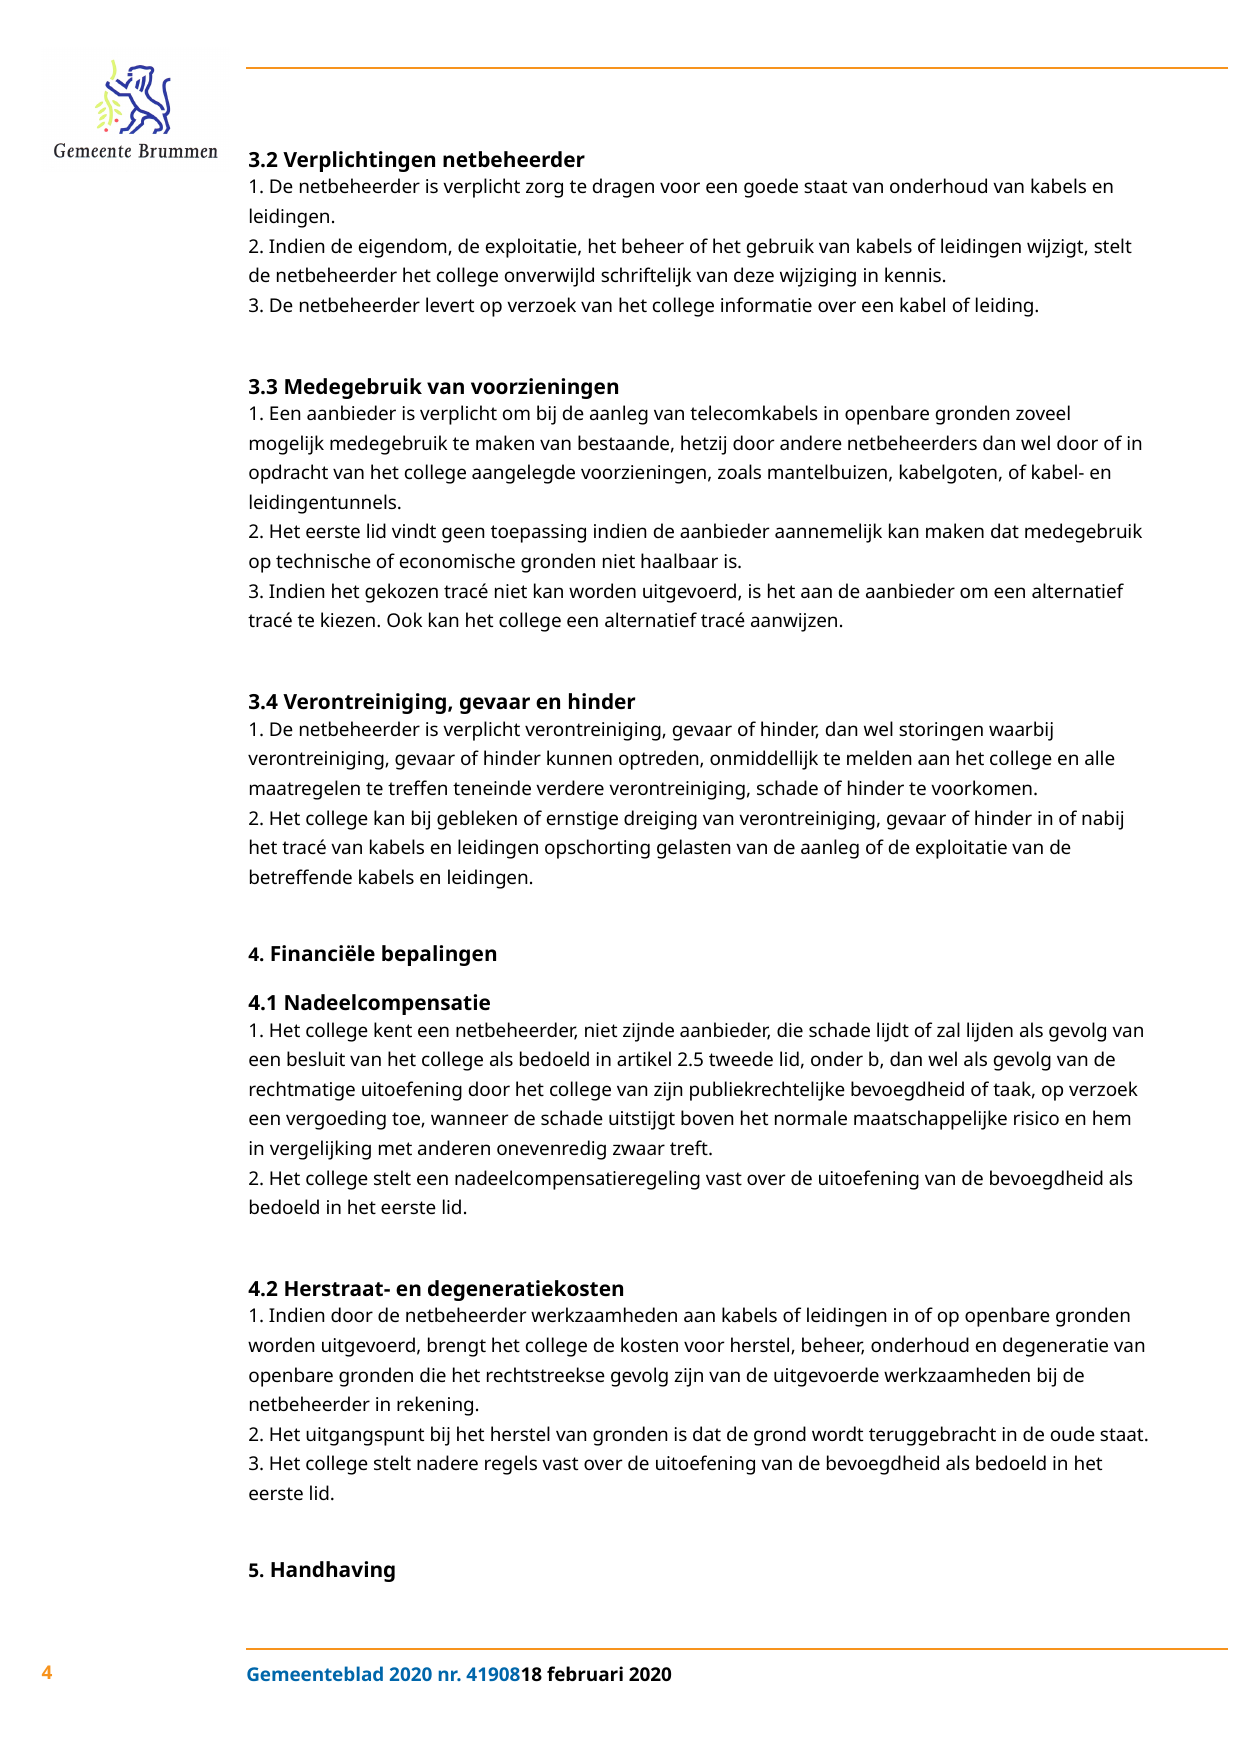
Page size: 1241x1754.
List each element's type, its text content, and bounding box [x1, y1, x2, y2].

picture [41, 47, 231, 172]
text 4.1 Nadeelcompensatie [248, 988, 1152, 1017]
text 3.2 Verplichtingen netbeheerder [248, 145, 1152, 174]
text 2. Het eerste lid vindt geen toepassing indien de aanbieder aannemelijk kan maken dat medegebruik op technische of economische gronden niet haalbaar is. [248, 519, 1152, 574]
text 3.3 Medegebruik van voorzieningen [248, 372, 1152, 400]
text 2. Indien de eigendom, de exploitatie, het beheer of het gebruik van kabels of leidingen wijzigt, stelt de netbeheerder het college onverwijld schriftelijk van deze wijziging in kennis. [248, 233, 1152, 288]
text 1. De netbeheerder is verplicht verontreiniging, gevaar of hinder, dan wel storingen waarbij verontreiniging, gevaar of hinder kunnen optreden, onmiddellijk te melden aan het college en alle maatregelen te treffen teneinde verdere verontreiniging, schade of hinder te voorkomen. [248, 716, 1152, 801]
text 3.4 Verontreiniging, gevaar en hinder [248, 687, 1152, 716]
text 1. Het college kent een netbeheerder, niet zijnde aanbieder, die schade lijdt of zal lijden als gevolg van een besluit van het college als bedoeld in artikel 2.5 tweede lid, onder b, dan wel als gevolg van de rechtmatige uitoefening door het college van zijn publiekrechtelijke bevoegdheid of taak, op verzoek een vergoeding toe, wanneer de schade uitstijgt boven het normale maatschappelijke risico en hem in vergelijking met anderen onevenredig zwaar treft. [248, 1017, 1152, 1161]
text 5. Handhaving [248, 1555, 1152, 1584]
text 3. De netbeheerder levert op verzoek van het college informatie over een kabel of leiding. [248, 292, 1152, 318]
text 1. Indien door de netbeheerder werkzaamheden aan kabels of leidingen in of op openbare gronden worden uitgevoerd, brengt het college de kosten voor herstel, beheer, onderhoud en degeneratie van openbare gronden die het rechtstreekse gevolg zijn van de uitgevoerde werkzaamheden bij de netbeheerder in rekening. [248, 1303, 1152, 1417]
text 2. Het college kan bij gebleken of ernstige dreiging van verontreiniging, gevaar of hinder in of nabij het tracé van kabels en leidingen opschorting gelasten van de aanleg of de exploitatie van de betreffende kabels en leidingen. [248, 805, 1152, 889]
text 4.2 Herstraat- en degeneratiekosten [248, 1274, 1152, 1303]
text 2. Het college stelt een nadeelcompensatieregeling vast over de uitoefening van de bevoegdheid als bedoeld in het eerste lid. [248, 1165, 1152, 1220]
text 1. De netbeheerder is verplicht zorg te dragen voor een goede staat van onderhoud van kabels en leidingen. [248, 174, 1152, 229]
text 2. Het uitgangspunt bij het herstel van gronden is dat de grond wordt teruggebracht in de oude staat. [248, 1421, 1152, 1447]
text 3. Indien het gekozen tracé niet kan worden uitgevoerd, is het aan de aanbieder om een alternatief tracé te kiezen. Ook kan het college een alternatief tracé aanwijzen. [248, 578, 1152, 633]
text 3. Het college stelt nadere regels vast over de uitoefening van de bevoegdheid als bedoeld in het eerste lid. [248, 1451, 1152, 1506]
text 1. Een aanbieder is verplicht om bij de aanleg van telecomkabels in openbare gronden zoveel mogelijk medegebruik te maken van bestaande, hetzij door andere netbeheerders dan wel door of in opdracht van het college aangelegde voorzieningen, zoals mantelbuizen, kabelgoten, of kabel- en leidingentunnels. [248, 400, 1152, 515]
text 4. Financiële bepalingen [248, 939, 1152, 967]
